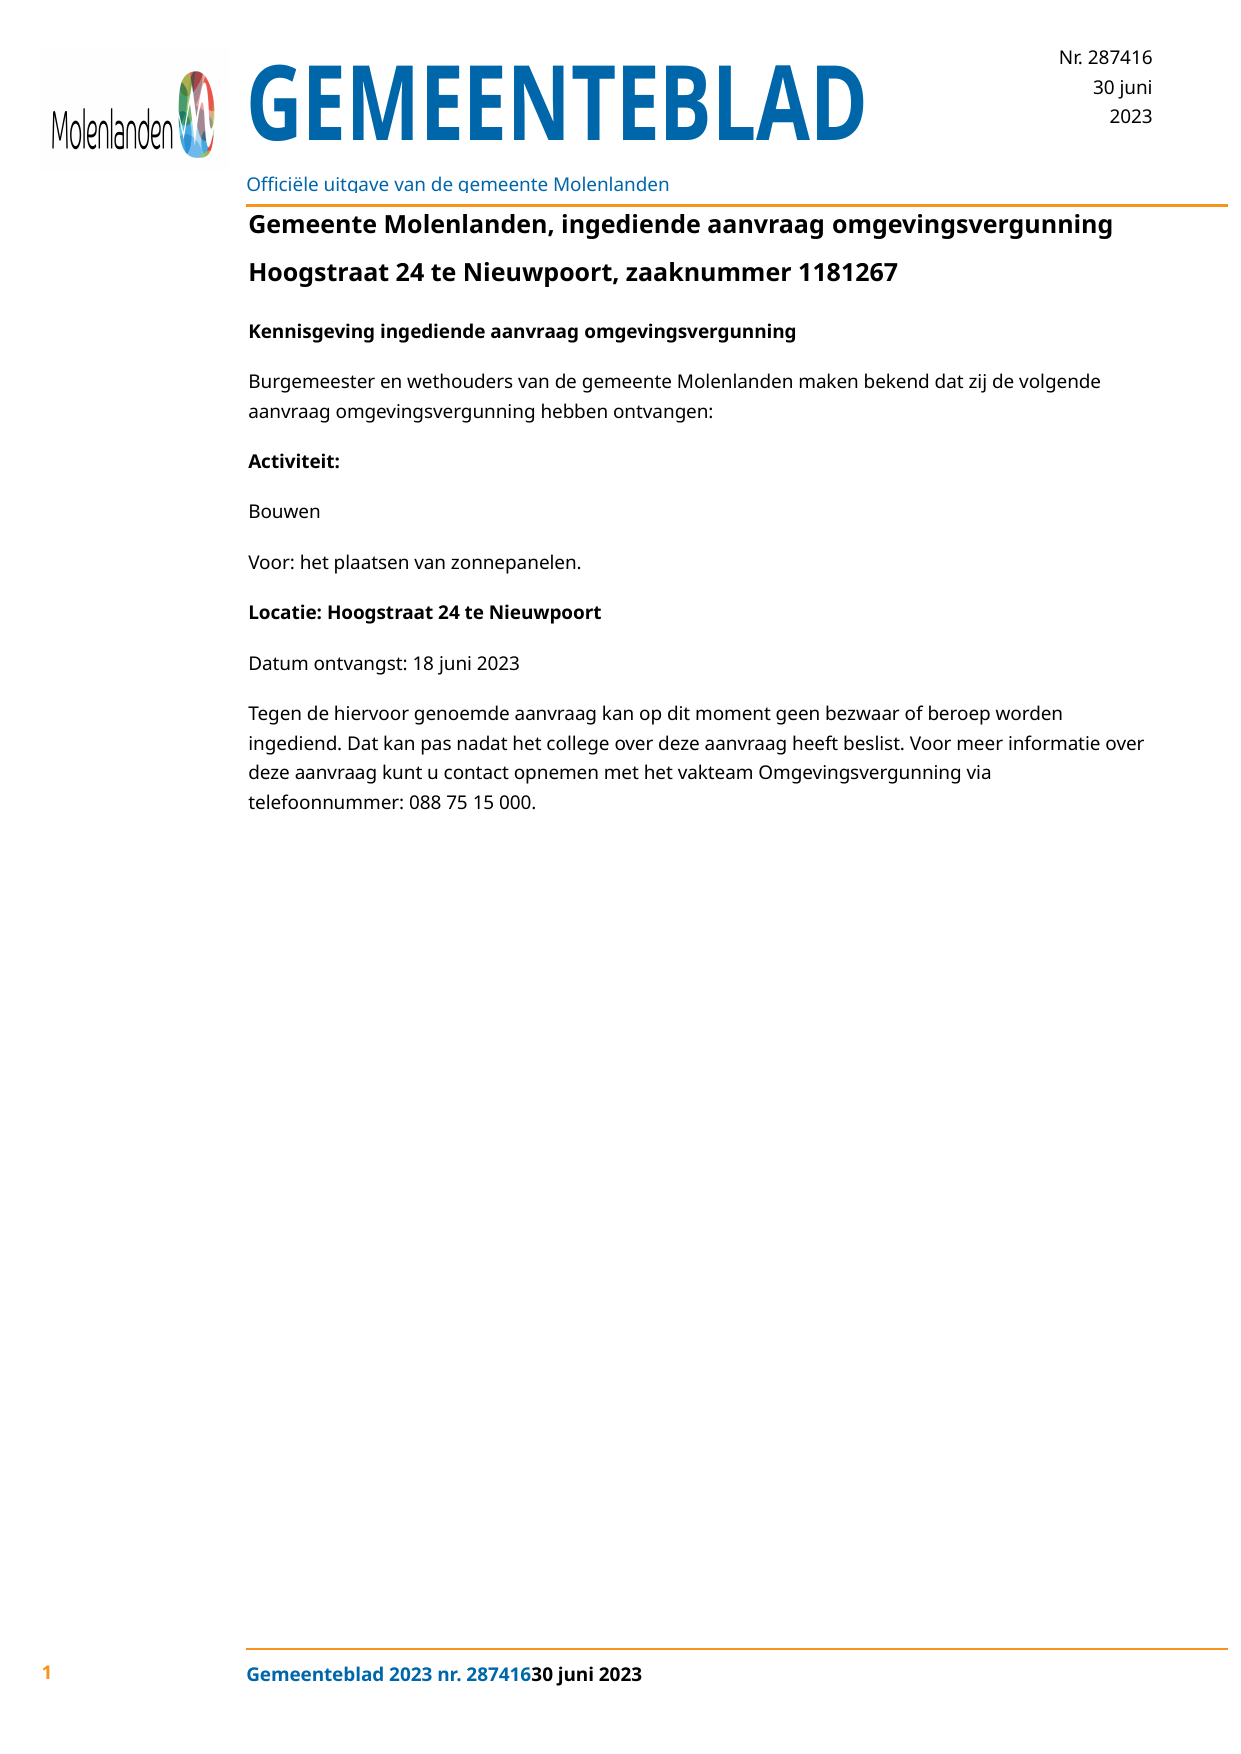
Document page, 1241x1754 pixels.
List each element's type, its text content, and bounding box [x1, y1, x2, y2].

text Tegen de hiervoor genoemde aanvraag kan op dit moment geen bezwaar of beroep worden ingediend. Dat kan pas nadat het college over deze aanvraag heeft beslist. Voor meer informatie over deze aanvraag kunt u contact opnemen met het vakteam Omgevingsvergunning via telefoonnummer: 088 75 15 000. [248, 700, 1152, 815]
text Activiteit: [248, 448, 1152, 474]
text Datum ontvangst: 18 juni 2023 [248, 650, 1152, 676]
text Burgemeester en wethouders van de gemeente Molenlanden maken bekend dat zij de volgende aanvraag omgevingsvergunning hebben ontvangen: [248, 368, 1152, 424]
text Gemeente Molenlanden, ingediende aanvraag omgevingsvergunning Hoogstraat 24 te Nieuwpoort, zaaknummer 1181267 [248, 207, 1152, 288]
text Locatie: Hoogstraat 24 te Nieuwpoort [248, 599, 1152, 625]
text Bouwen [248, 499, 1152, 524]
picture [41, 47, 231, 172]
text Kennisgeving ingediende aanvraag omgevingsvergunning [248, 318, 1152, 344]
text Voor: het plaatsen van zonnepanelen. [248, 549, 1152, 575]
